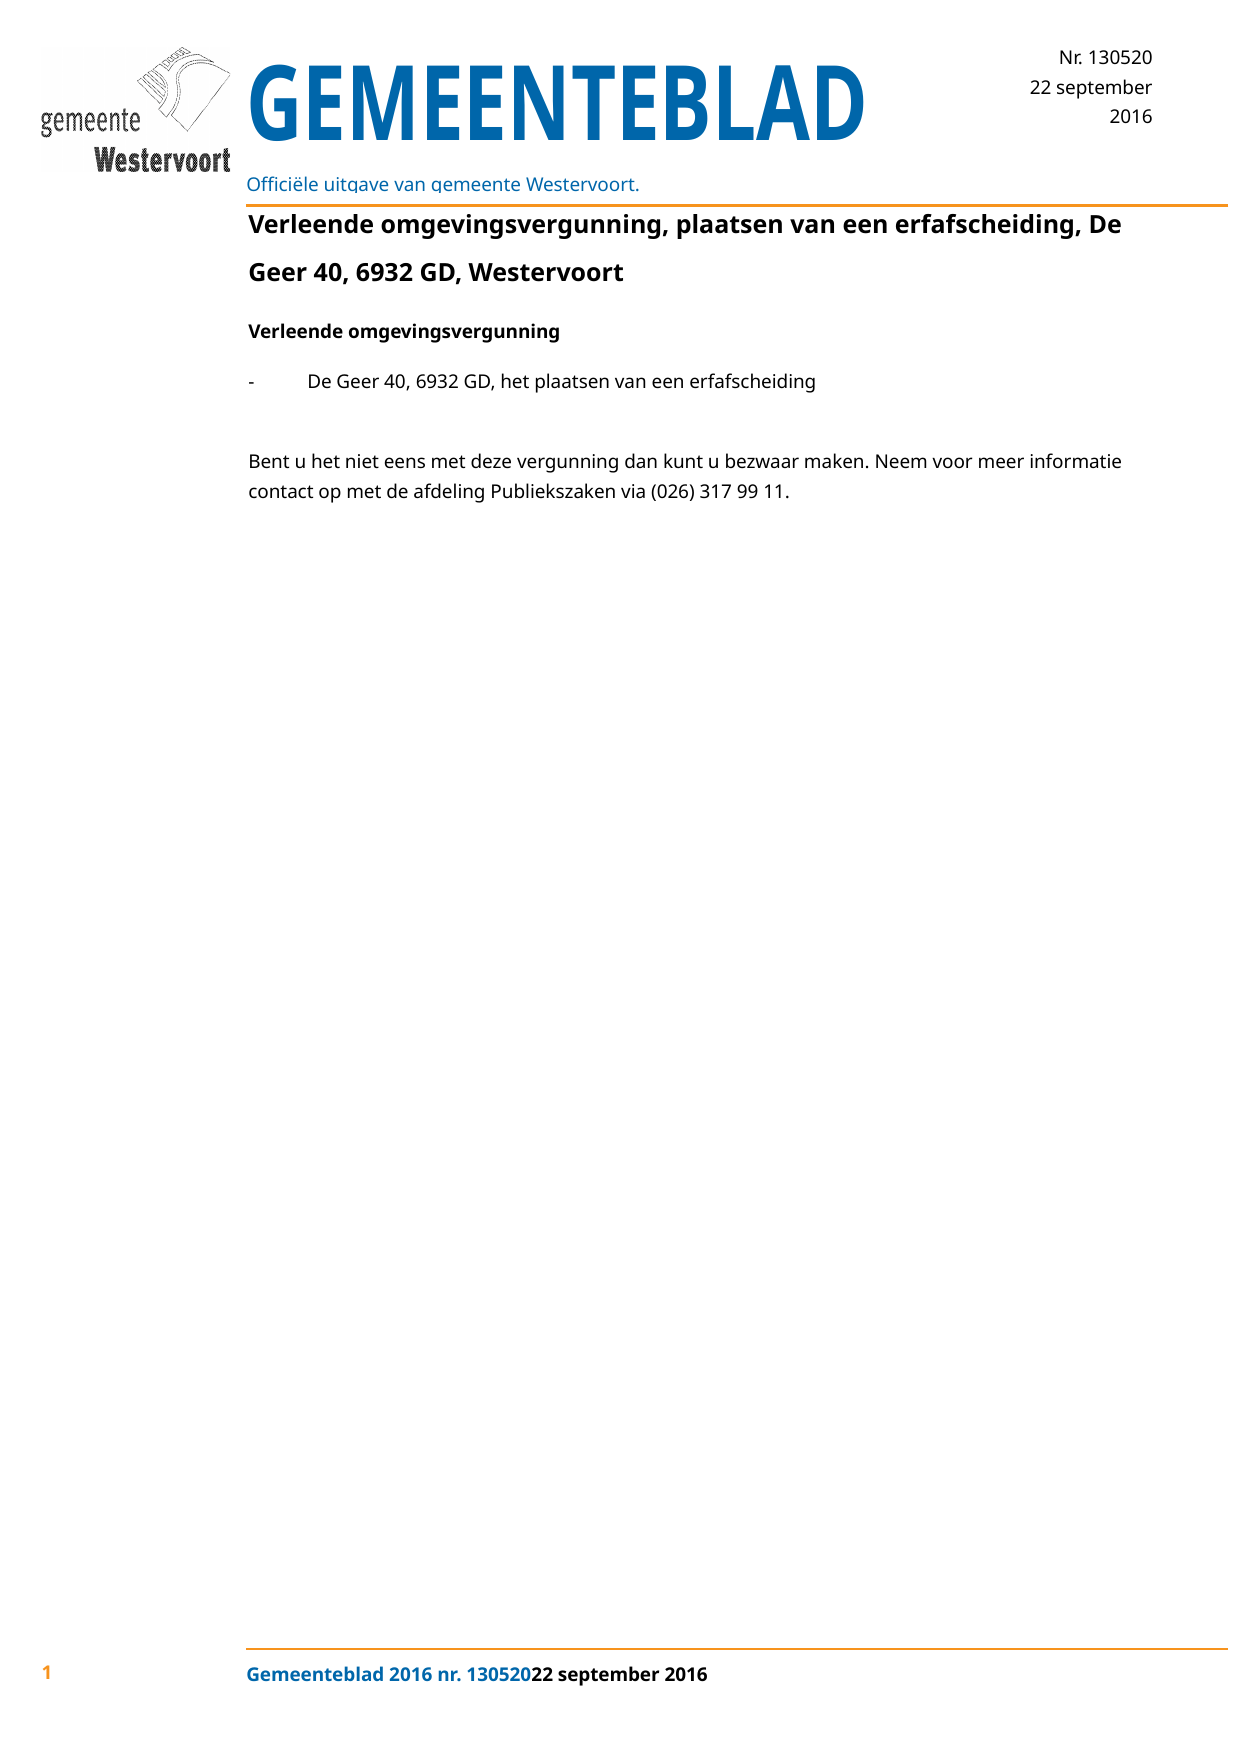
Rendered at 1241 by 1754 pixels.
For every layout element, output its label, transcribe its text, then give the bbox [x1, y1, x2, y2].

text Verleende omgevingsvergunning [248, 318, 1152, 344]
picture [41, 47, 231, 172]
list De Geer 40, 6932 GD, het plaatsen van een erfafscheiding [248, 368, 1152, 394]
text Bent u het niet eens met deze vergunning dan kunt u bezwaar maken. Neem voor meer informatie contact op met de afdeling Publiekszaken via (026) 317 99 11. [248, 448, 1152, 504]
text Verleende omgevingsvergunning, plaatsen van een erfafscheiding, De Geer 40, 6932 GD, Westervoort [248, 207, 1152, 288]
